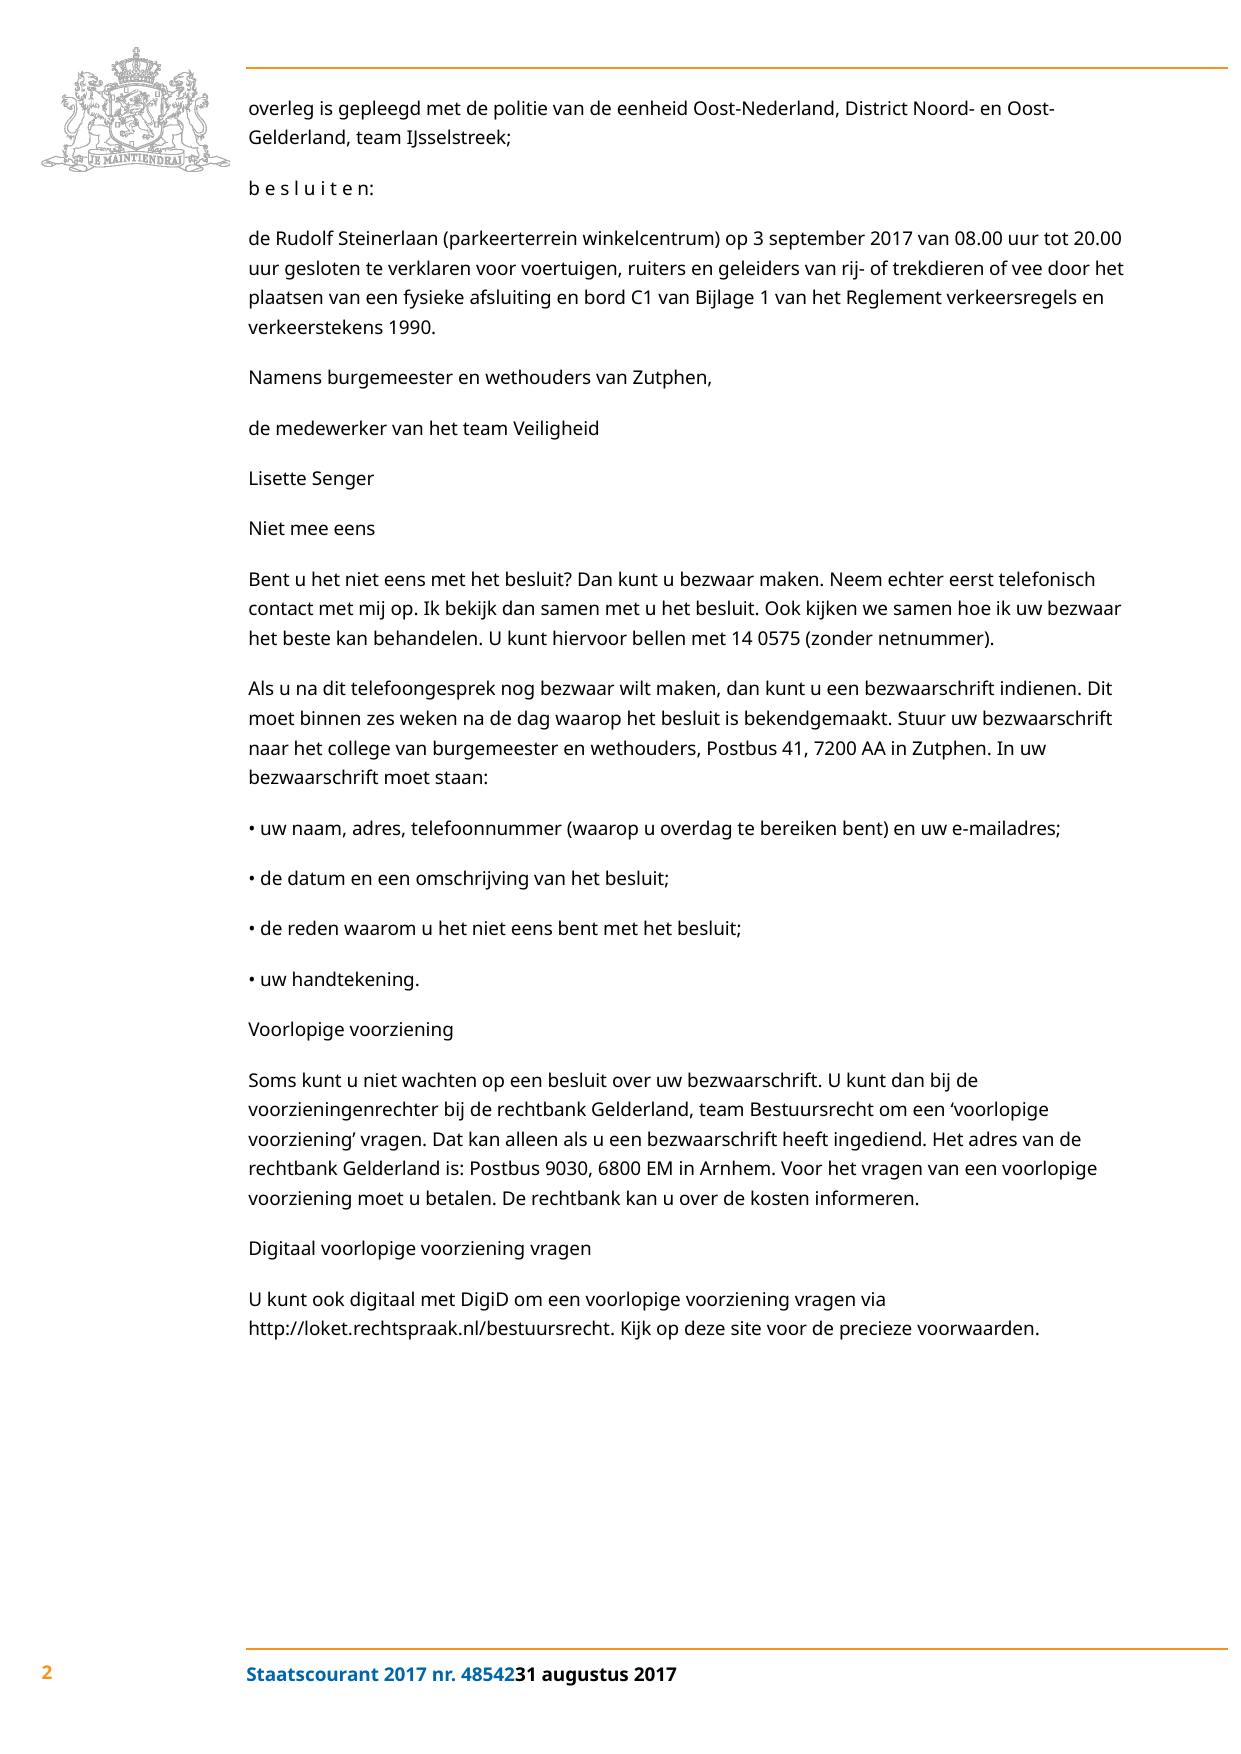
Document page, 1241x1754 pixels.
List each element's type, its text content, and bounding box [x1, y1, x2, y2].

text • de reden waarom u het niet eens bent met het besluit; [248, 916, 1152, 941]
text Lisette Senger [248, 465, 1152, 491]
text overleg is gepleegd met de politie van de eenheid Oost-Nederland, District Noord- en Oost-Gelderland, team IJsselstreek; [248, 95, 1152, 150]
text • uw handtekening. [248, 966, 1152, 992]
text • uw naam, adres, telefoonnummer (waarop u overdag te bereiken bent) en uw e-mailadres; [248, 815, 1152, 841]
text Voorlopige voorziening [248, 1016, 1152, 1042]
text de Rudolf Steinerlaan (parkeerterrein winkelcentrum) op 3 september 2017 van 08.00 uur tot 20.00 uur gesloten te verklaren voor voertuigen, ruiters en geleiders van rij- of trekdieren of vee door het plaatsen van een fysieke afsluiting en bord C1 van Bijlage 1 van het Reglement verkeersregels en verkeerstekens 1990. [248, 225, 1152, 340]
text Bent u het niet eens met het besluit? Dan kunt u bezwaar maken. Neem echter eerst telefonisch contact met mij op. Ik bekijk dan samen met u het besluit. Ook kijken we samen hoe ik uw bezwaar het beste kan behandelen. U kunt hiervoor bellen met 14 0575 (zonder netnummer). [248, 566, 1152, 651]
text Niet mee eens [248, 516, 1152, 541]
text U kunt ook digitaal met DigiD om een voorlopige voorziening vragen via http://loket.rechtspraak.nl/bestuursrecht. Kijk op deze site voor de precieze voorwaarden. [248, 1286, 1152, 1341]
text Soms kunt u niet wachten op een besluit over uw bezwaarschrift. U kunt dan bij de voorzieningenrechter bij de rechtbank Gelderland, team Bestuursrecht om een ‘voorlopige voorziening’ vragen. Dat kan alleen als u een bezwaarschrift heeft ingediend. Het adres van de rechtbank Gelderland is: Postbus 9030, 6800 EM in Arnhem. Voor het vragen van een voorlopige voorziening moet u betalen. De rechtbank kan u over de kosten informeren. [248, 1067, 1152, 1211]
text Als u na dit telefoongesprek nog bezwaar wilt maken, dan kunt u een bezwaarschrift indienen. Dit moet binnen zes weken na de dag waarop het besluit is bekendgemaakt. Stuur uw bezwaarschrift naar het college van burgemeester en wethouders, Postbus 41, 7200 AA in Zutphen. In uw bezwaarschrift moet staan: [248, 676, 1152, 790]
text • de datum en een omschrijving van het besluit; [248, 865, 1152, 891]
text b e s l u i t e n: [248, 175, 1152, 201]
text de medewerker van het team Veiligheid [248, 415, 1152, 441]
text Namens burgemeester en wethouders van Zutphen, [248, 364, 1152, 390]
picture [41, 47, 231, 172]
text Digitaal voorlopige voorziening vragen [248, 1236, 1152, 1261]
